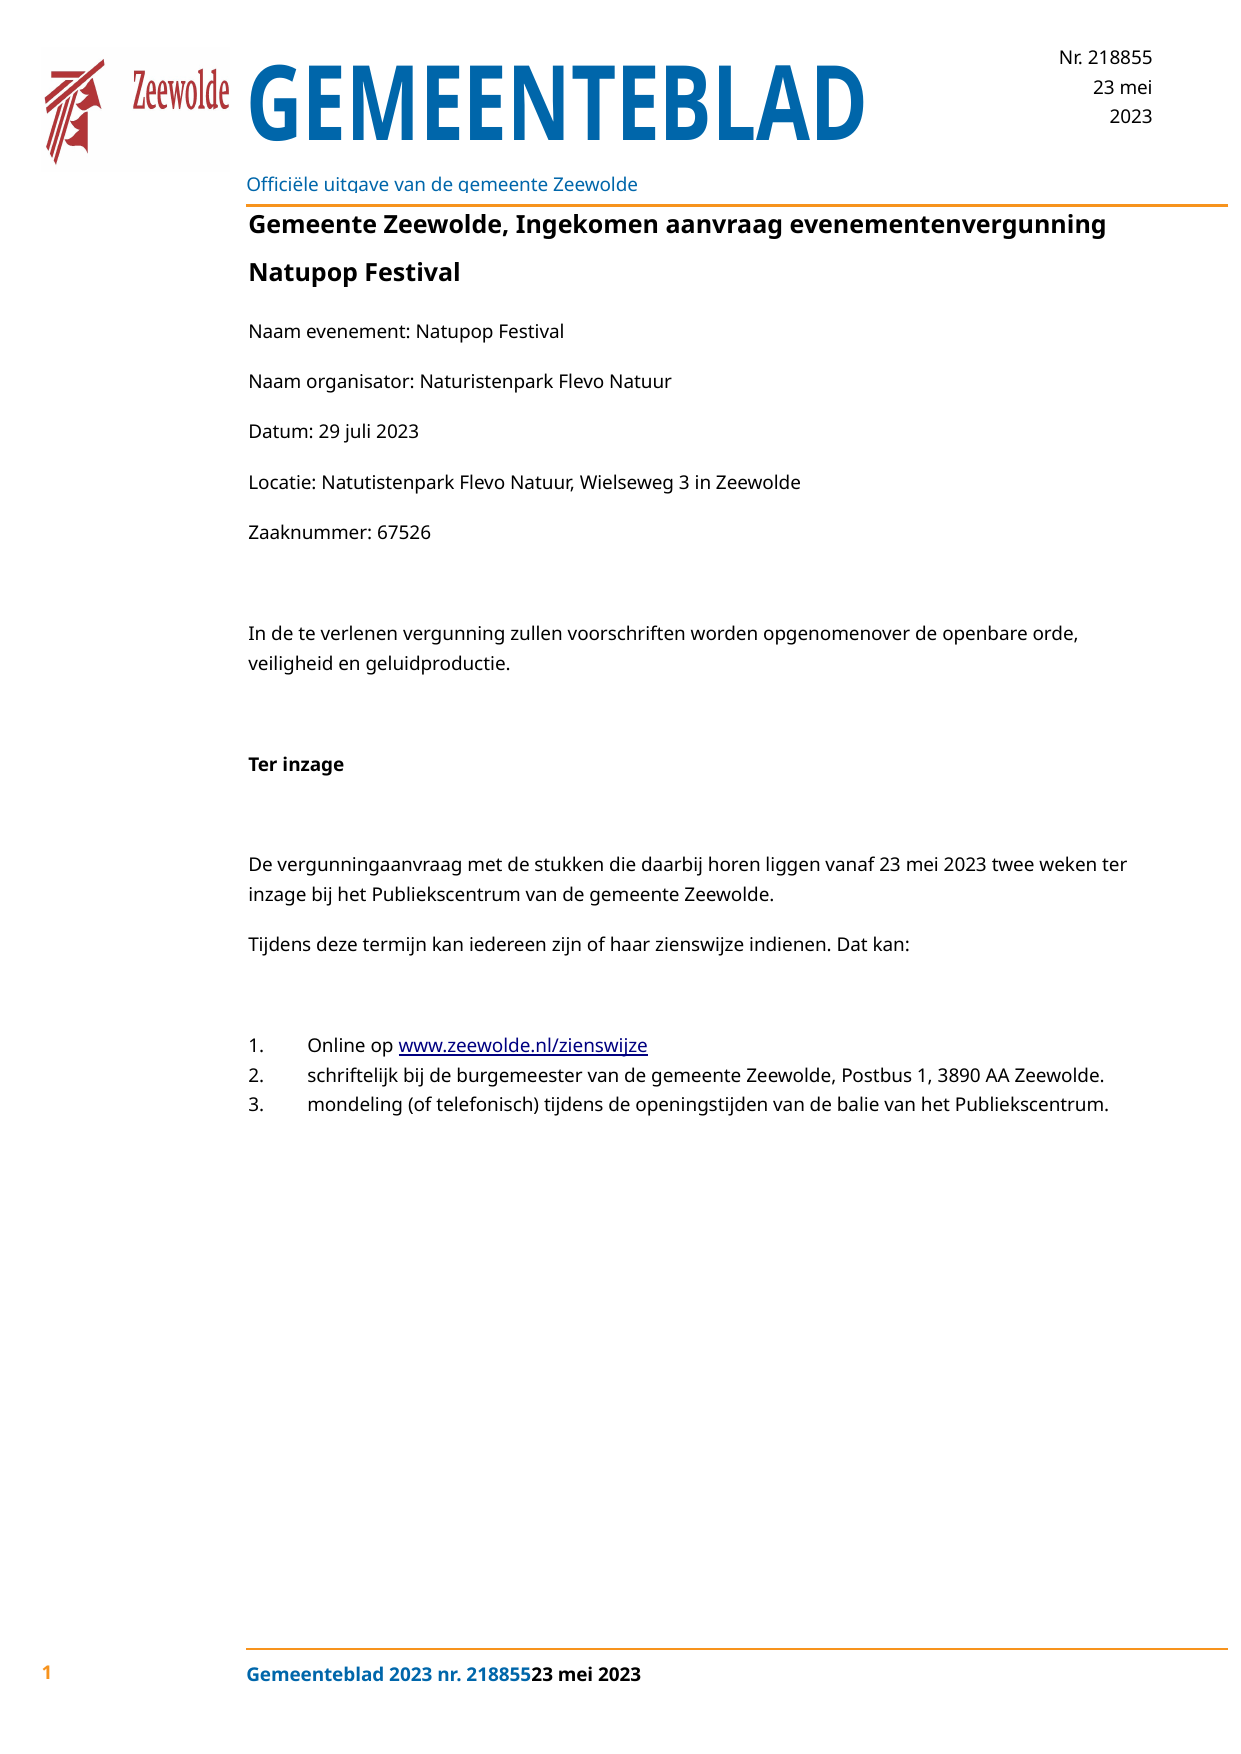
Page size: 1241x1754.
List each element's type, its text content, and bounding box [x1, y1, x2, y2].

text In de te verlenen vergunning zullen voorschriften worden opgenomenover de openbare orde, veiligheid en geluidproductie. [248, 620, 1152, 676]
text Locatie: Natutistenpark Flevo Natuur, Wielseweg 3 in Zeewolde [248, 469, 1152, 495]
list Online op www.zeewolde.nl/zienswijze [248, 1032, 1152, 1058]
text Ter inzage [248, 751, 1152, 777]
list mondeling (of telefonisch) tijdens de openingstijden van de balie van het Publiekscentrum. [248, 1092, 1152, 1117]
picture [41, 47, 231, 172]
text Datum: 29 juli 2023 [248, 419, 1152, 444]
text De vergunningaanvraag met de stukken die daarbij horen liggen vanaf 23 mei 2023 twee weken ter inzage bij het Publiekscentrum van de gemeente Zeewolde. [248, 852, 1152, 907]
text Naam organisator: Naturistenpark Flevo Natuur [248, 368, 1152, 394]
list schriftelijk bij de burgemeester van de gemeente Zeewolde, Postbus 1, 3890 AA Zeewolde. [248, 1062, 1152, 1088]
text Tijdens deze termijn kan iedereen zijn of haar zienswijze indienen. Dat kan: [248, 932, 1152, 957]
text Naam evenement: Natupop Festival [248, 318, 1152, 344]
text Gemeente Zeewolde, Ingekomen aanvraag evenementenvergunning Natupop Festival [248, 207, 1152, 288]
text Zaaknummer: 67526 [248, 519, 1152, 545]
